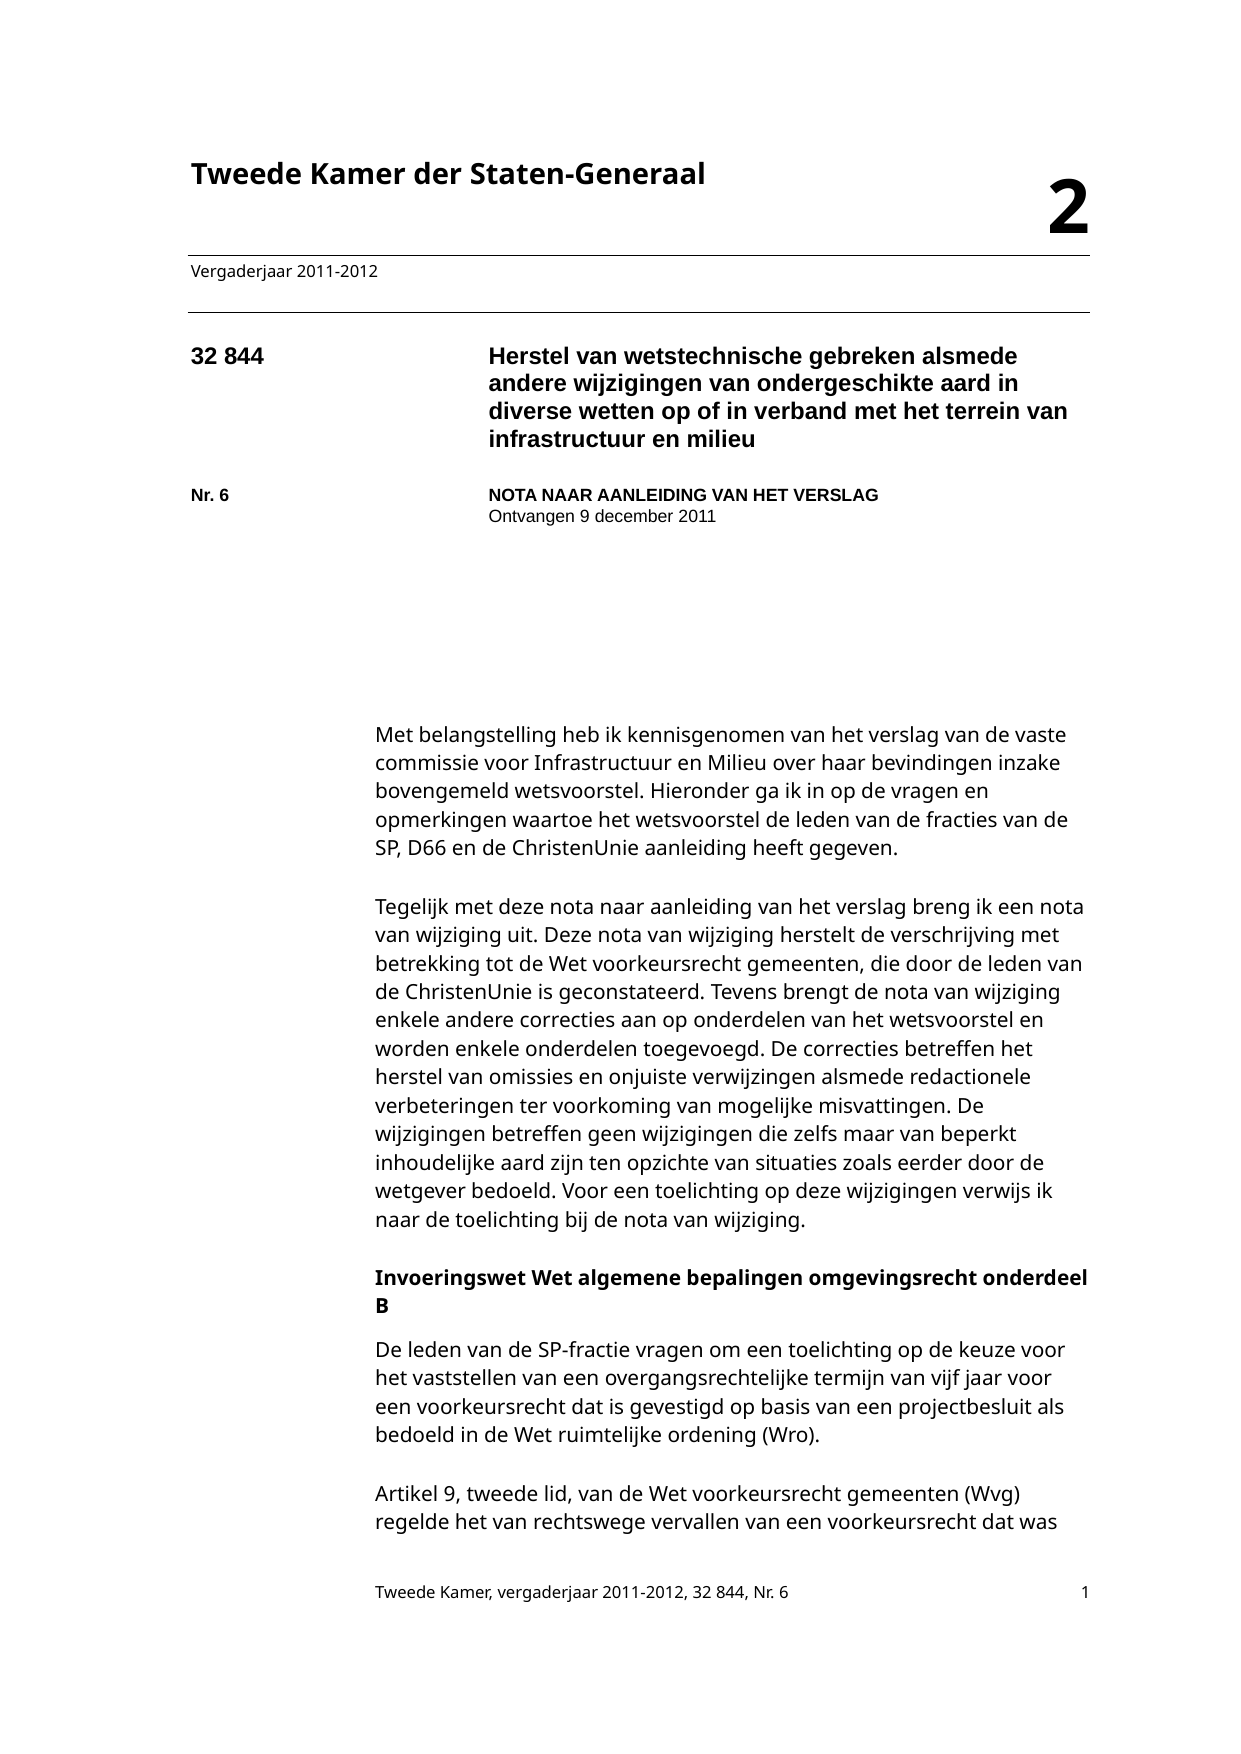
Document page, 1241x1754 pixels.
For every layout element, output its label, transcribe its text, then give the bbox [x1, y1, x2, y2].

text Tegelijk met deze nota naar aanleiding van het verslag breng ik een nota van wijziging uit. Deze nota van wijziging herstelt de verschrijving met betrekking tot de Wet voorkeursrecht gemeenten, die door de leden van de ChristenUnie is geconstateerd. Tevens brengt de nota van wijziging enkele andere correcties aan op onderdelen van het wetsvoorstel en worden enkele onderdelen toegevoegd. De correcties betreffen het herstel van omissies en onjuiste verwijzingen alsmede redactionele verbeteringen ter voorkoming van mogelijke misvattingen. De wijzigingen betreffen geen wijzigingen die zelfs maar van beperkt inhoudelijke aard zijn ten opzichte van situaties zoals eerder door de wetgever bedoeld. Voor een toelichting op deze wijzigingen verwijs ik naar de toelichting bij de nota van wijziging. [375, 892, 1090, 1233]
table_cell Herstel van wetstechnische gebreken alsmede andere wijzigingen van ondergeschikte aard in diverse wetten op of in verband met het terrein van infrastructuur en milieu [485, 339, 1090, 482]
table_header Tweede Kamer der Staten-Generaal [188, 150, 909, 255]
text De leden van de SP-fractie vragen om een toelichting op de keuze voor het vaststellen van een overgangsrechtelijke termijn van vijf jaar voor een voorkeursrecht dat is gevestigd op basis van een projectbesluit als bedoeld in de Wet ruimtelijke ordening (Wro). [375, 1335, 1090, 1449]
table_cell Vergaderjaar 2011-2012 [188, 256, 485, 312]
text Invoeringswet Wet algemene bepalingen omgevingsrecht onderdeel B [375, 1263, 1090, 1320]
table_cell [485, 313, 1090, 339]
text Met belangstelling heb ik kennisgenomen van het verslag van de vaste commissie voor Infrastructuur en Milieu over haar bevindingen inzake bovengemeld wetsvoorstel. Hieronder ga ik in op de vragen en opmerkingen waartoe het wetsvoorstel de leden van de fracties van de SP, D66 en de ChristenUnie aanleiding heeft gegeven. [375, 720, 1090, 862]
text Artikel 9, tweede lid, van de Wet voorkeursrecht gemeenten (Wvg) regelde het van rechtswege vervallen van een voorkeursrecht dat was [375, 1479, 1090, 1536]
table_cell [485, 256, 1090, 312]
table_header 2 [910, 150, 1090, 255]
table_cell [188, 313, 485, 339]
table_cell Nr. 6 [188, 482, 485, 601]
table_cell NOTA NAAR AANLEIDING VAN HET VERSLAG Ontvangen 9 december 2011 [485, 482, 1090, 601]
table_cell 32 844 [188, 339, 485, 482]
